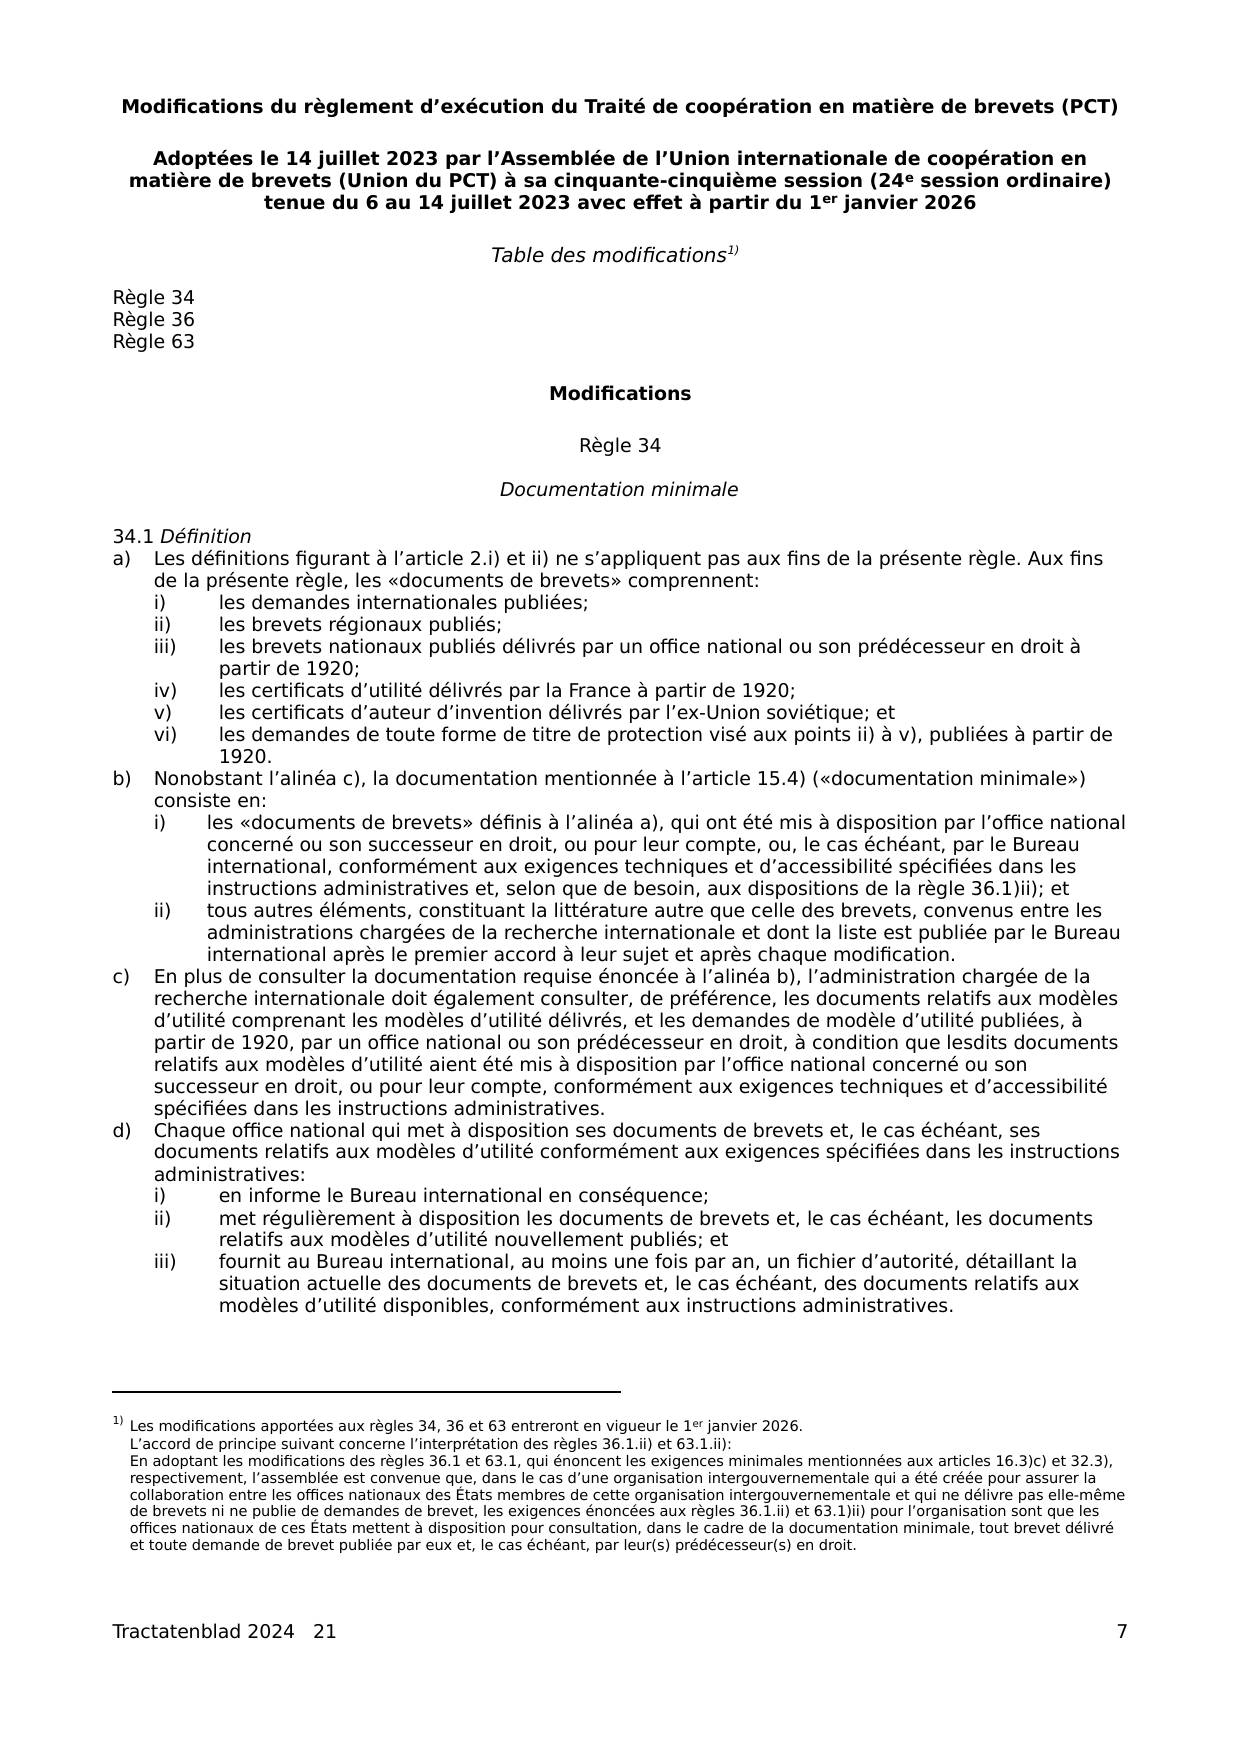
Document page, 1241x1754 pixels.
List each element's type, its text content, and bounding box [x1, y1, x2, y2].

text i) les demandes internationales publiées; [153, 592, 1128, 614]
subtitle Adoptées le 14 juillet 2023 par l’Assemblée de l’Union internationale de coopération en matière de brevets (Union du PCT) à sa cinquante-cinquième session (24e session ordinaire) tenue du 6 au 14 juillet 2023 avec effet à partir du 1er janvier 2026 [112, 148, 1128, 214]
text 34.1 Définition [112, 526, 1128, 548]
subtitle Règle 34 Documentation minimale [112, 435, 1128, 501]
text vi) les demandes de toute forme de titre de protection visé aux points ii) à v), publiées à partir de 1920. [153, 724, 1128, 768]
text Règle 63 [112, 331, 1128, 353]
subtitle Modifications [112, 383, 1128, 405]
text En adoptant les modifications des règles 36.1 et 63.1, qui énoncent les exigences minimales mentionnées aux articles 16.3)c) et 32.3), respectivement, l’assemblée est convenue que, dans le cas d’une organisation intergouvernementale qui a été créée pour assurer la collaboration entre les offices nationaux des États membres de cette organisation intergouvernementale et qui ne délivre pas elle-même de brevets ni ne publie de demandes de brevet, les exigences énoncées aux règles 36.1.ii) et 63.1)ii) pour l’organisation sont que les offices nationaux de ces États mettent à disposition pour consultation, dans le cadre de la documentation minimale, tout brevet délivré et toute demande de brevet publiée par eux et, le cas échéant, par leur(s) prédécesseur(s) en droit. [129, 1453, 1128, 1554]
text Règle 34 [112, 287, 1128, 309]
text ii) tous autres éléments, constituant la littérature autre que celle des brevets, convenus entre les administrations chargées de la recherche internationale et dont la liste est publiée par le Bureau international après le premier accord à leur sujet et après chaque modification. [153, 900, 1128, 966]
text iii) les brevets nationaux publiés délivrés par un office national ou son prédécesseur en droit à partir de 1920; [153, 636, 1128, 680]
text Les modifications apportées aux règles 34, 36 et 63 entreront en vigueur le 1er janvier 2026. [112, 1414, 1128, 1436]
subtitle Table des modifications [112, 244, 1128, 267]
text a) Les définitions figurant à l’article 2.i) et ii) ne s’appliquent pas aux fins de la présente règle. Aux fins de la présente règle, les «documents de brevets» comprennent: [112, 548, 1128, 592]
text i) en informe le Bureau international en conséquence; [153, 1185, 1128, 1207]
text c) En plus de consulter la documentation requise énoncée à l’alinéa b), l’administration chargée de la recherche internationale doit également consulter, de préférence, les documents relatifs aux modèles d’utilité comprenant les modèles d’utilité délivrés, et les demandes de modèle d’utilité publiées, à partir de 1920, par un office national ou son prédécesseur en droit, à condition que lesdits documents relatifs aux modèles d’utilité aient été mis à disposition par l’office national concerné ou son successeur en droit, ou pour leur compte, conformément aux exigences techniques et d’accessibilité spécifiées dans les instructions administratives. [112, 966, 1128, 1119]
text ii) met régulièrement à disposition les documents de brevets et, le cas échéant, les documents relatifs aux modèles d’utilité nouvellement publiés; et [153, 1207, 1128, 1251]
text d) Chaque office national qui met à disposition ses documents de brevets et, le cas échéant, ses documents relatifs aux modèles d’utilité conformément aux exigences spécifiées dans les instructions administratives: [112, 1119, 1128, 1185]
subtitle Modifications du règlement d’exécution du Traité de coopération en matière de brevets (PCT) [112, 96, 1128, 118]
text b) Nonobstant l’alinéa c), la documentation mentionnée à l’article 15.4) («documentation minimale») consiste en: [112, 768, 1128, 812]
text ii) les brevets régionaux publiés; [153, 614, 1128, 636]
text v) les certificats d’auteur d’invention délivrés par l’ex-Union soviétique; et [153, 702, 1128, 724]
text Règle 36 [112, 309, 1128, 331]
text iii) fournit au Bureau international, au moins une fois par an, un fichier d’autorité, détaillant la situation actuelle des documents de brevets et, le cas échéant, des documents relatifs aux modèles d’utilité disponibles, conformément aux instructions administratives. [153, 1251, 1128, 1317]
text iv) les certificats d’utilité délivrés par la France à partir de 1920; [153, 680, 1128, 702]
text L’accord de principe suivant concerne l’interprétation des règles 36.1.ii) et 63.1.ii): [129, 1436, 1128, 1453]
text i) les «documents de brevets» définis à l’alinéa a), qui ont été mis à disposition par l’office national concerné ou son successeur en droit, ou pour leur compte, ou, le cas échéant, par le Bureau international, conformément aux exigences techniques et d’accessibilité spécifiées dans les instructions administratives et, selon que de besoin, aux dispositions de la règle 36.1)ii); et [153, 812, 1128, 900]
